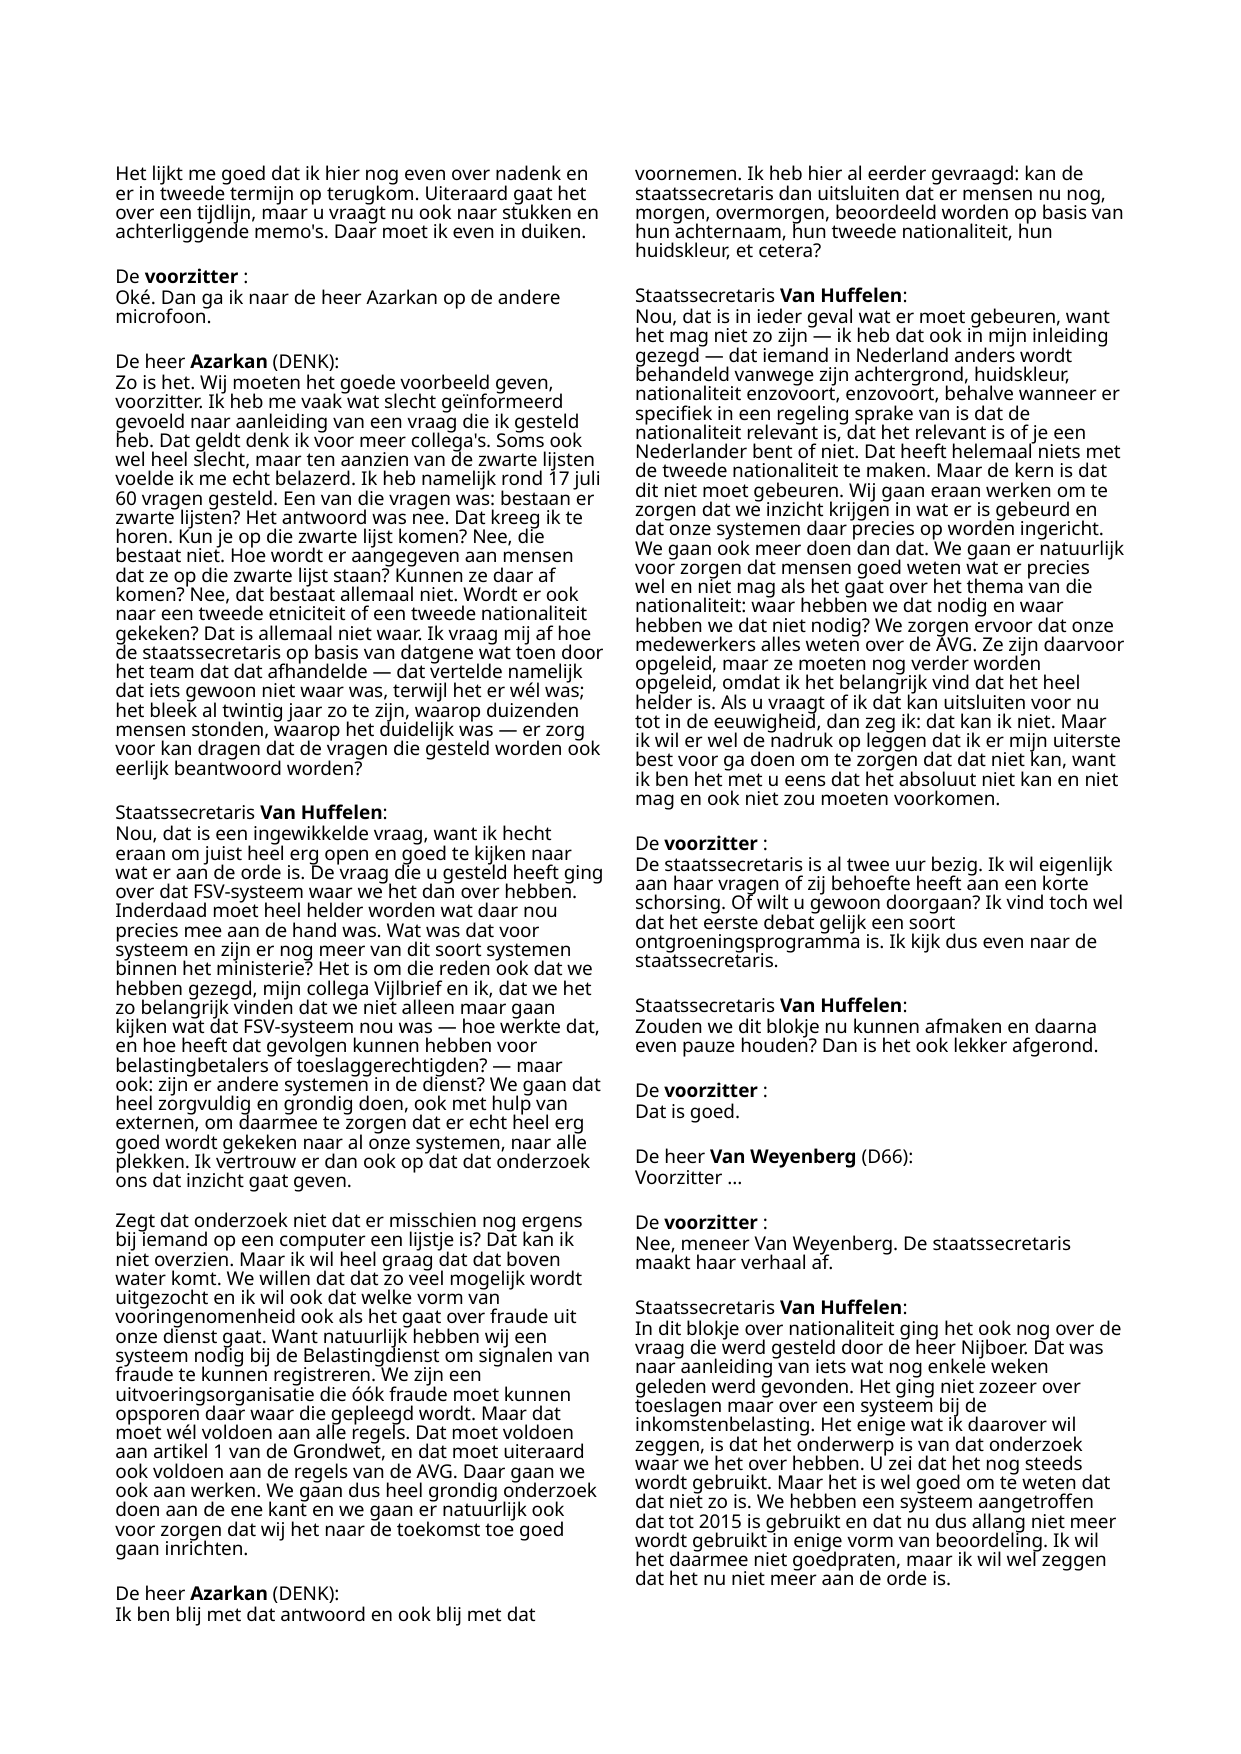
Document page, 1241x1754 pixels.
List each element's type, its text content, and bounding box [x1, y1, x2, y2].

text Staatssecretaris Van Huffelen: [635, 282, 1125, 308]
text In dit blokje over nationaliteit ging het ook nog over de vraag die werd gesteld door de heer Nijboer. Dat was naar aanleiding van iets wat nog enkele weken geleden werd gevonden. Het ging niet zozeer over toeslagen maar over een systeem bij de inkomstenbelasting. Het enige wat ik daarover wil zeggen, is dat het onderwerp is van dat onderzoek waar we het over hebben. U zei dat het nog steeds wordt gebruikt. Maar het is wel goed om te weten dat dat niet zo is. We hebben een systeem aangetroffen dat tot 2015 is gebruikt en dat nu dus allang niet meer wordt gebruikt in enige vorm van beoordeling. Ik wil het daarmee niet goedpraten, maar ik wil wel zeggen dat het nu niet meer aan de orde is. [635, 1320, 1125, 1590]
text De voorzitter : [635, 830, 1125, 856]
text Staatssecretaris Van Huffelen: [635, 992, 1125, 1018]
text Het lijkt me goed dat ik hier nog even over nadenk en er in tweede termijn op terugkom. Uiteraard gaat het over een tijdlijn, maar u vraagt nu ook naar stukken en achterliggende memo's. Daar moet ik even in duiken. [115, 165, 605, 242]
text De voorzitter : [635, 1209, 1125, 1235]
text Dat is goed. [635, 1103, 1125, 1122]
text De heer Azarkan (DENK): [115, 1580, 605, 1606]
text Zo is het. Wij moeten het goede voorbeeld geven, voorzitter. Ik heb me vaak wat slecht geïnformeerd gevoeld naar aanleiding van een vraag die ik gesteld heb. Dat geldt denk ik voor meer collega's. Soms ook wel heel slecht, maar ten aanzien van de zwarte lijsten voelde ik me echt belazerd. Ik heb namelijk rond 17 juli 60 vragen gesteld. Een van die vragen was: bestaan er zwarte lijsten? Het antwoord was nee. Dat kreeg ik te horen. Kun je op die zwarte lijst komen? Nee, die bestaat niet. Hoe wordt er aangegeven aan mensen dat ze op die zwarte lijst staan? Kunnen ze daar af komen? Nee, dat bestaat allemaal niet. Wordt er ook naar een tweede etniciteit of een tweede nationaliteit gekeken? Dat is allemaal niet waar. Ik vraag mij af hoe de staatssecretaris op basis van datgene wat toen door het team dat dat afhandelde — dat vertelde namelijk dat iets gewoon niet waar was, terwijl het er wél was; het bleek al twintig jaar zo te zijn, waarop duizenden mensen stonden, waarop het duidelijk was — er zorg voor kan dragen dat de vragen die gesteld worden ook eerlijk beantwoord worden? [115, 374, 605, 779]
text Nou, dat is in ieder geval wat er moet gebeuren, want het mag niet zo zijn — ik heb dat ook in mijn inleiding gezegd — dat iemand in Nederland anders wordt behandeld vanwege zijn achtergrond, huidskleur, nationaliteit enzovoort, enzovoort, behalve wanneer er specifiek in een regeling sprake van is dat de nationaliteit relevant is, dat het relevant is of je een Nederlander bent of niet. Dat heeft helemaal niets met de tweede nationaliteit te maken. Maar de kern is dat dit niet moet gebeuren. Wij gaan eraan werken om te zorgen dat we inzicht krijgen in wat er is gebeurd en dat onze systemen daar precies op worden ingericht. We gaan ook meer doen dan dat. We gaan er natuurlijk voor zorgen dat mensen goed weten wat er precies wel en niet mag als het gaat over het thema van die nationaliteit: waar hebben we dat nodig en waar hebben we dat niet nodig? We zorgen ervoor dat onze medewerkers alles weten over de AVG. Ze zijn daarvoor opgeleid, maar ze moeten nog verder worden opgeleid, omdat ik het belangrijk vind dat het heel helder is. Als u vraagt of ik dat kan uitsluiten voor nu tot in de eeuwigheid, dan zeg ik: dat kan ik niet. Maar ik wil er wel de nadruk op leggen dat ik er mijn uiterste best voor ga doen om te zorgen dat dat niet kan, want ik ben het met u eens dat het absoluut niet kan en niet mag en ook niet zou moeten voorkomen. [635, 308, 1125, 809]
text De voorzitter : [635, 1077, 1125, 1103]
text voornemen. Ik heb hier al eerder gevraagd: kan de staatssecretaris dan uitsluiten dat er mensen nu nog, morgen, overmorgen, beoordeeld worden op basis van hun achternaam, hun tweede nationaliteit, hun huidskleur, et cetera? [635, 165, 1125, 262]
text De staatssecretaris is al twee uur bezig. Ik wil eigenlijk aan haar vragen of zij behoefte heeft aan een korte schorsing. Of wilt u gewoon doorgaan? Ik vind toch wel dat het eerste debat gelijk een soort ontgroeningsprogramma is. Ik kijk dus even naar de staatssecretaris. [635, 856, 1125, 971]
text De heer Van Weyenberg (D66): [635, 1143, 1125, 1169]
text Ik ben blij met dat antwoord en ook blij met dat [115, 1606, 605, 1625]
text Staatssecretaris Van Huffelen: [635, 1294, 1125, 1320]
text Staatssecretaris Van Huffelen: [115, 799, 605, 825]
text Zegt dat onderzoek niet dat er misschien nog ergens bij iemand op een computer een lijstje is? Dat kan ik niet overzien. Maar ik wil heel graag dat dat boven water komt. We willen dat dat zo veel mogelijk wordt uitgezocht en ik wil ook dat welke vorm van vooringenomenheid ook als het gaat over fraude uit onze dienst gaat. Want natuurlijk hebben wij een systeem nodig bij de Belastingdienst om signalen van fraude te kunnen registreren. We zijn een uitvoeringsorganisatie die óók fraude moet kunnen opsporen daar waar die gepleegd wordt. Maar dat moet wél voldoen aan alle regels. Dat moet voldoen aan artikel 1 van de Grondwet, en dat moet uiteraard ook voldoen aan de regels van de AVG. Daar gaan we ook aan werken. We gaan dus heel grondig onderzoek doen aan de ene kant en we gaan er natuurlijk ook voor zorgen dat wij het naar de toekomst toe goed gaan inrichten. [115, 1212, 605, 1559]
text Oké. Dan ga ik naar de heer Azarkan op de andere microfoon. [115, 289, 605, 327]
text Nou, dat is een ingewikkelde vraag, want ik hecht eraan om juist heel erg open en goed te kijken naar wat er aan de orde is. De vraag die u gesteld heeft ging over dat FSV-systeem waar we het dan over hebben. Inderdaad moet heel helder worden wat daar nou precies mee aan de hand was. Wat was dat voor systeem en zijn er nog meer van dit soort systemen binnen het ministerie? Het is om die reden ook dat we hebben gezegd, mijn collega Vijlbrief en ik, dat we het zo belangrijk vinden dat we niet alleen maar gaan kijken wat dat FSV-systeem nou was — hoe werkte dat, en hoe heeft dat gevolgen kunnen hebben voor belastingbetalers of toeslaggerechtigden? — maar ook: zijn er andere systemen in de dienst? We gaan dat heel zorgvuldig en grondig doen, ook met hulp van externen, om daarmee te zorgen dat er echt heel erg goed wordt gekeken naar al onze systemen, naar alle plekken. Ik vertrouw er dan ook op dat dat onderzoek ons dat inzicht gaat geven. [115, 825, 605, 1191]
text De voorzitter : [115, 263, 605, 289]
text De heer Azarkan (DENK): [115, 348, 605, 374]
text Nee, meneer Van Weyenberg. De staatssecretaris maakt haar verhaal af. [635, 1235, 1125, 1273]
text Voorzitter ... [635, 1169, 1125, 1188]
text Zouden we dit blokje nu kunnen afmaken en daarna even pauze houden? Dan is het ook lekker afgerond. [635, 1018, 1125, 1057]
